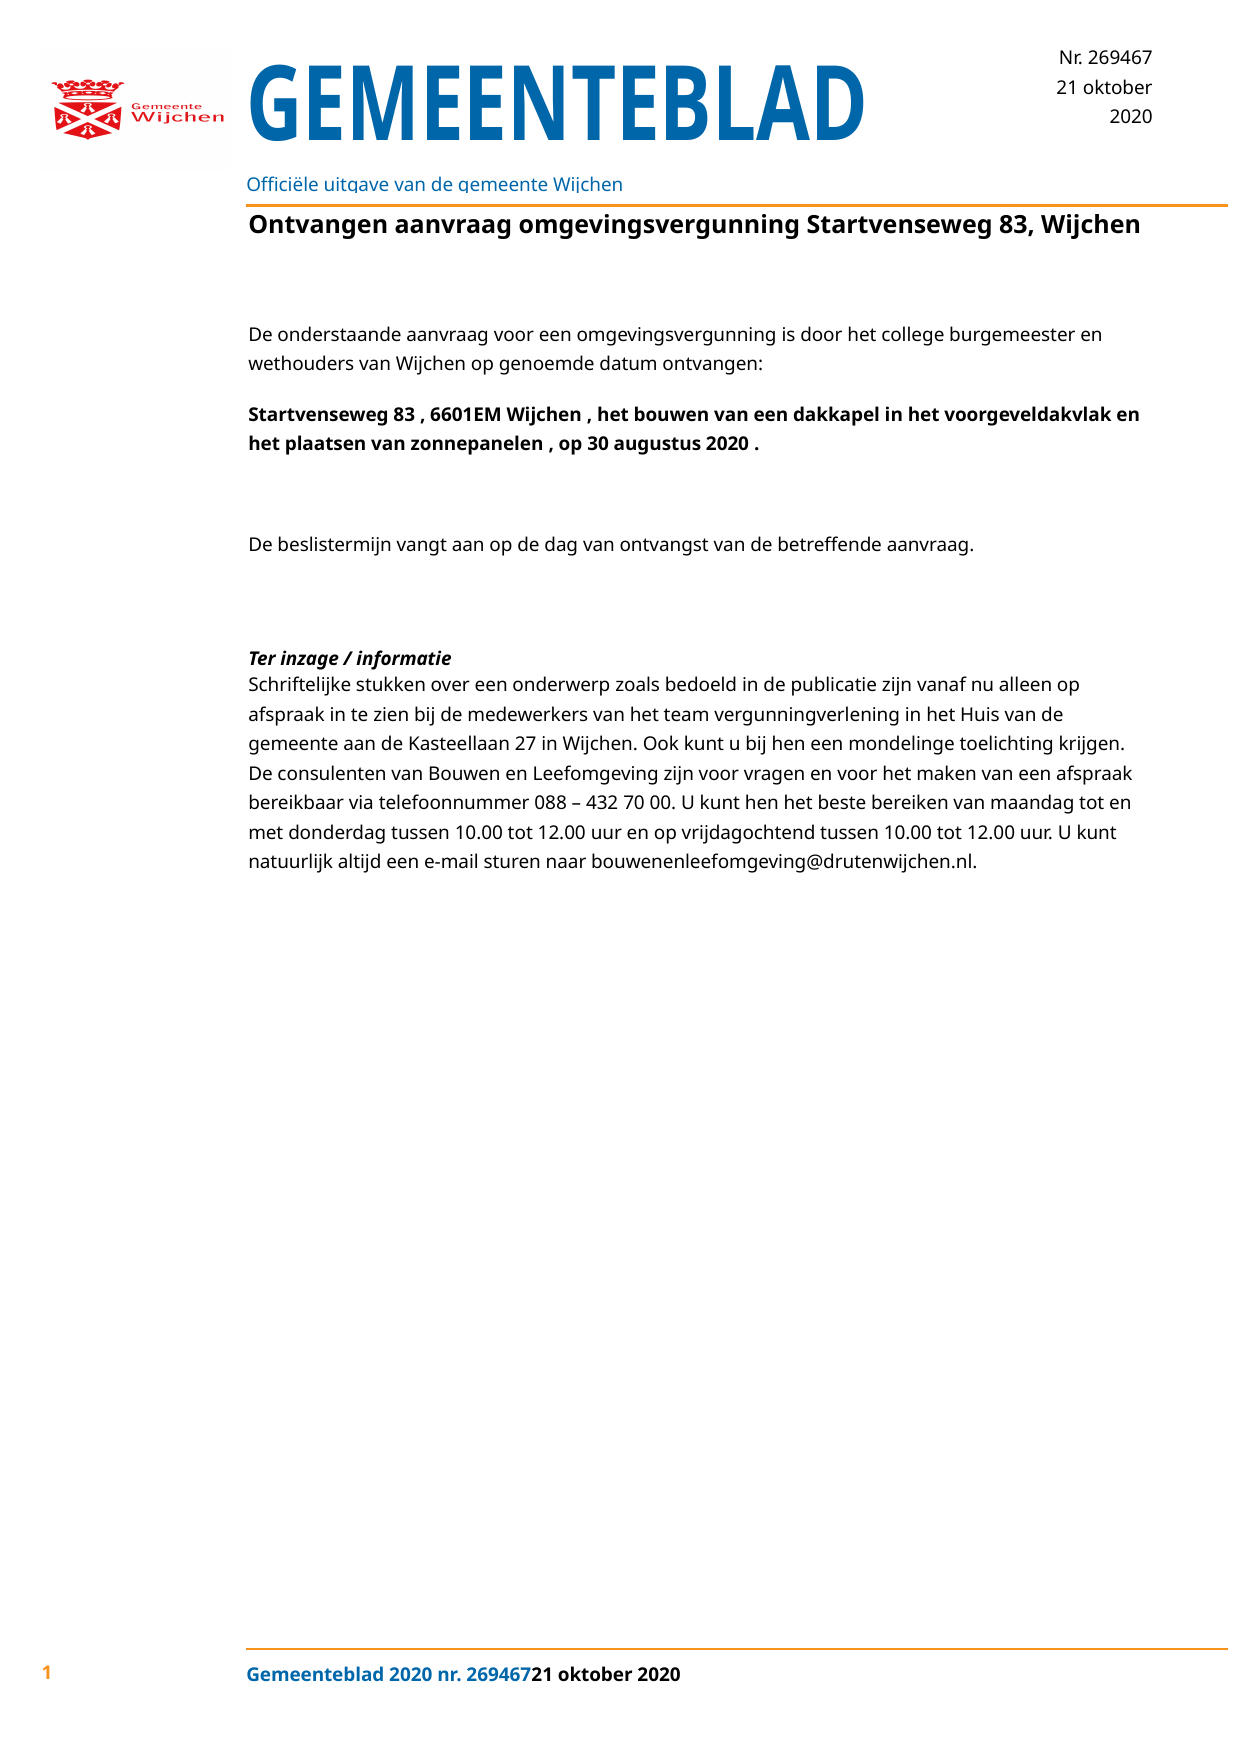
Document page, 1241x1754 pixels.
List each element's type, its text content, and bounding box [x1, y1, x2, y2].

text Ter inzage / informatie [248, 646, 1152, 671]
text De beslistermijn vangt aan op de dag van ontvangst van de betreffende aanvraag. [248, 531, 1152, 557]
text Schriftelijke stukken over een onderwerp zoals bedoeld in de publicatie zijn vanaf nu alleen op afspraak in te zien bij de medewerkers van het team vergunningverlening in het Huis van de gemeente aan de Kasteellaan 27 in Wijchen. Ook kunt u bij hen een mondelinge toelichting krijgen. De consulenten van Bouwen en Leefomgeving zijn voor vragen en voor het maken van een afspraak bereikbaar via telefoonnummer 088 – 432 70 00. U kunt hen het beste bereiken van maandag tot en met donderdag tussen 10.00 tot 12.00 uur en op vrijdagochtend tussen 10.00 tot 12.00 uur. U kunt natuurlijk altijd een e-mail sturen naar bouwenenleefomgeving@drutenwijchen.nl. [248, 671, 1152, 874]
text Startvenseweg 83 , 6601EM Wijchen , het bouwen van een dakkapel in het voorgeveldakvlak en het plaatsen van zonnepanelen , op 30 augustus 2020 . [248, 401, 1152, 456]
text De onderstaande aanvraag voor een omgevingsvergunning is door het college burgemeester en wethouders van Wijchen op genoemde datum ontvangen: [248, 321, 1152, 376]
text Ontvangen aanvraag omgevingsvergunning Startvenseweg 83, Wijchen [248, 207, 1152, 241]
picture [41, 47, 231, 172]
